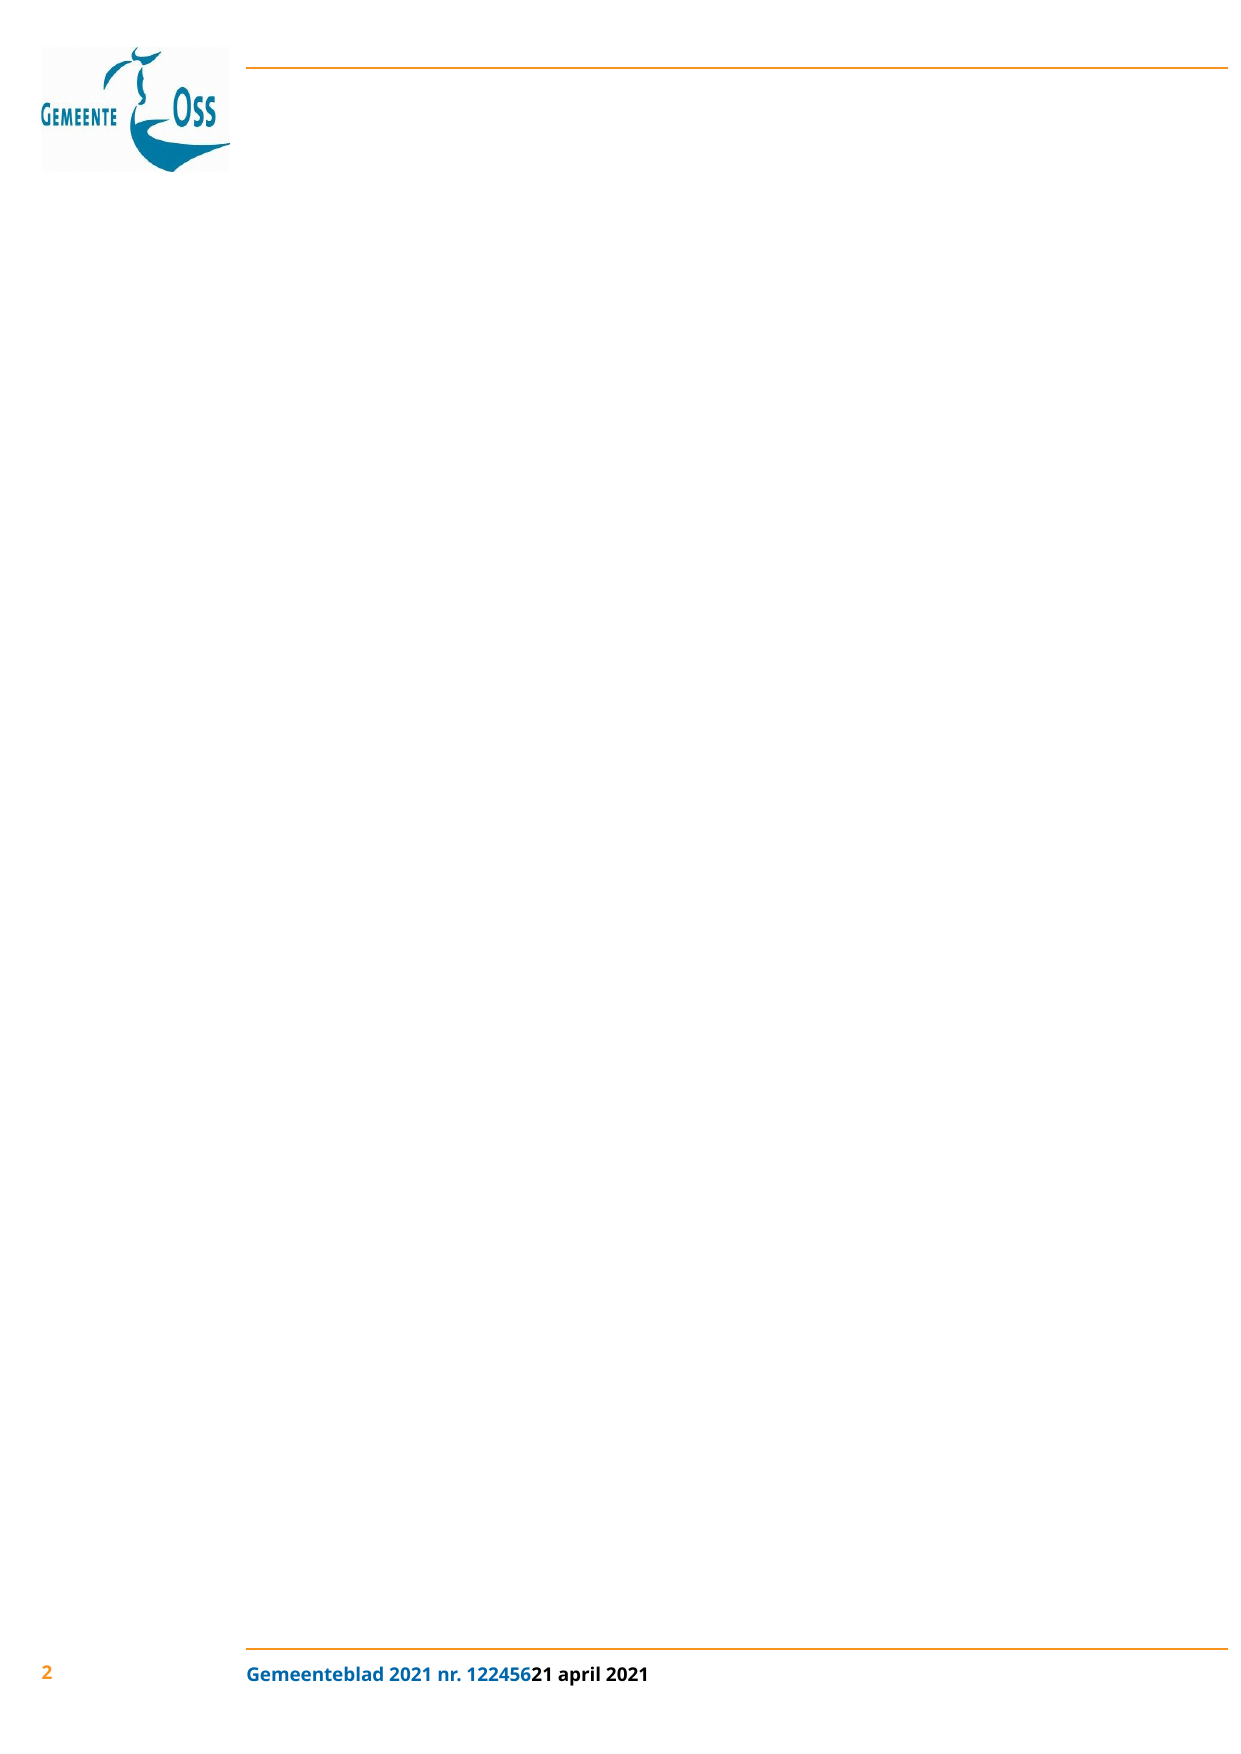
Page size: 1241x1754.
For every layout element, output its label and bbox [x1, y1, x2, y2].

picture [41, 47, 231, 172]
